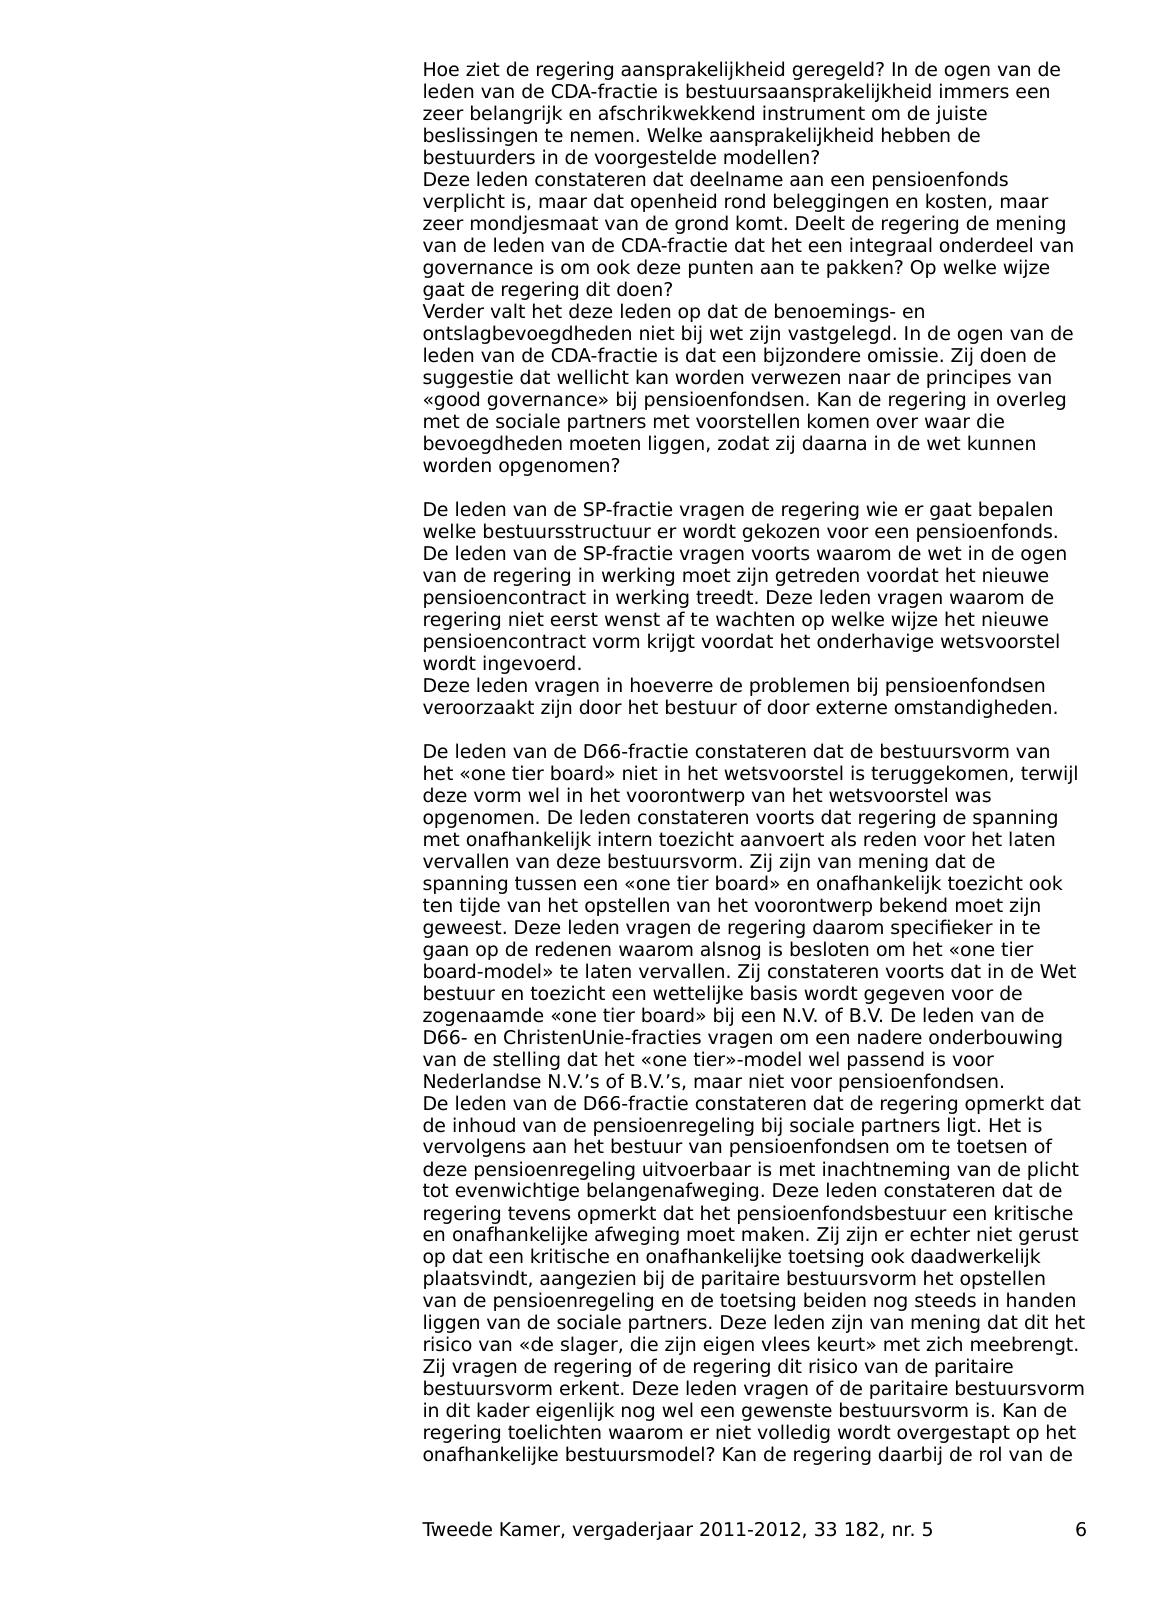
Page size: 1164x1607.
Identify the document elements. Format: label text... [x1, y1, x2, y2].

text Hoe ziet de regering aansprakelijkheid geregeld? In de ogen van de leden van de CDA-fractie is bestuursaansprakelijkheid immers een zeer belangrijk en afschrikwekkend instrument om de juiste beslissingen te nemen. Welke aansprakelijkheid hebben de bestuurders in de voorgestelde modellen? [422, 59, 1087, 169]
text De leden van de SP-fractie vragen de regering wie er gaat bepalen welke bestuursstructuur er wordt gekozen voor een pensioenfonds. [422, 499, 1087, 543]
text Deze leden vragen in hoeverre de problemen bij pensioenfondsen veroorzaakt zijn door het bestuur of door externe omstandigheden. [422, 675, 1087, 719]
text De leden van de D66-fractie constateren dat de regering opmerkt dat de inhoud van de pensioenregeling bij sociale partners ligt. Het is vervolgens aan het bestuur van pensioenfondsen om te toetsen of deze pensioenregeling uitvoerbaar is met inachtneming van de plicht tot evenwichtige belangenafweging. Deze leden constateren dat de regering tevens opmerkt dat het pensioenfondsbestuur een kritische en onafhankelijke afweging moet maken. Zij zijn er echter niet gerust op dat een kritische en onafhankelijke toetsing ook daadwerkelijk plaatsvindt, aangezien bij de paritaire bestuursvorm het opstellen van de pensioenregeling en de toetsing beiden nog steeds in handen liggen van de sociale partners. Deze leden zijn van mening dat dit het risico van «de slager, die zijn eigen vlees keurt» met zich meebrengt. Zij vragen de regering of de regering dit risico van de paritaire bestuursvorm erkent. Deze leden vragen of de paritaire bestuursvorm in dit kader eigenlijk nog wel een gewenste bestuursvorm is. Kan de regering toelichten waarom er niet volledig wordt overgestapt op het onafhankelijke bestuursmodel? Kan de regering daarbij de rol van de [422, 1092, 1087, 1466]
text De leden van de SP-fractie vragen voorts waarom de wet in de ogen van de regering in werking moet zijn getreden voordat het nieuwe pensioencontract in werking treedt. Deze leden vragen waarom de regering niet eerst wenst af te wachten op welke wijze het nieuwe pensioencontract vorm krijgt voordat het onderhavige wetsvoorstel wordt ingevoerd. [422, 543, 1087, 675]
text De leden van de D66-fractie constateren dat de bestuursvorm van het «one tier board» niet in het wetsvoorstel is teruggekomen, terwijl deze vorm wel in het voorontwerp van het wetsvoorstel was opgenomen. De leden constateren voorts dat regering de spanning met onafhankelijk intern toezicht aanvoert als reden voor het laten vervallen van deze bestuursvorm. Zij zijn van mening dat de spanning tussen een «one tier board» en onafhankelijk toezicht ook ten tijde van het opstellen van het voorontwerp bekend moet zijn geweest. Deze leden vragen de regering daarom specifieker in te gaan op de redenen waarom alsnog is besloten om het «one tier board-model» te laten vervallen. Zij constateren voorts dat in de Wet bestuur en toezicht een wettelijke basis wordt gegeven voor de zogenaamde «one tier board» bij een N.V. of B.V. De leden van de D66- en ChristenUnie-fracties vragen om een nadere onderbouwing van de stelling dat het «one tier»-model wel passend is voor Nederlandse N.V.’s of B.V.’s, maar niet voor pensioenfondsen. [422, 741, 1087, 1092]
text Deze leden constateren dat deelname aan een pensioenfonds verplicht is, maar dat openheid rond beleggingen en kosten, maar zeer mondjesmaat van de grond komt. Deelt de regering de mening van de leden van de CDA-fractie dat het een integraal onderdeel van governance is om ook deze punten aan te pakken? Op welke wijze gaat de regering dit doen? [422, 169, 1087, 301]
text Verder valt het deze leden op dat de benoemings- en ontslagbevoegdheden niet bij wet zijn vastgelegd. In de ogen van de leden van de CDA-fractie is dat een bijzondere omissie. Zij doen de suggestie dat wellicht kan worden verwezen naar de principes van «good governance» bij pensioenfondsen. Kan de regering in overleg met de sociale partners met voorstellen komen over waar die bevoegdheden moeten liggen, zodat zij daarna in de wet kunnen worden opgenomen? [422, 301, 1087, 477]
